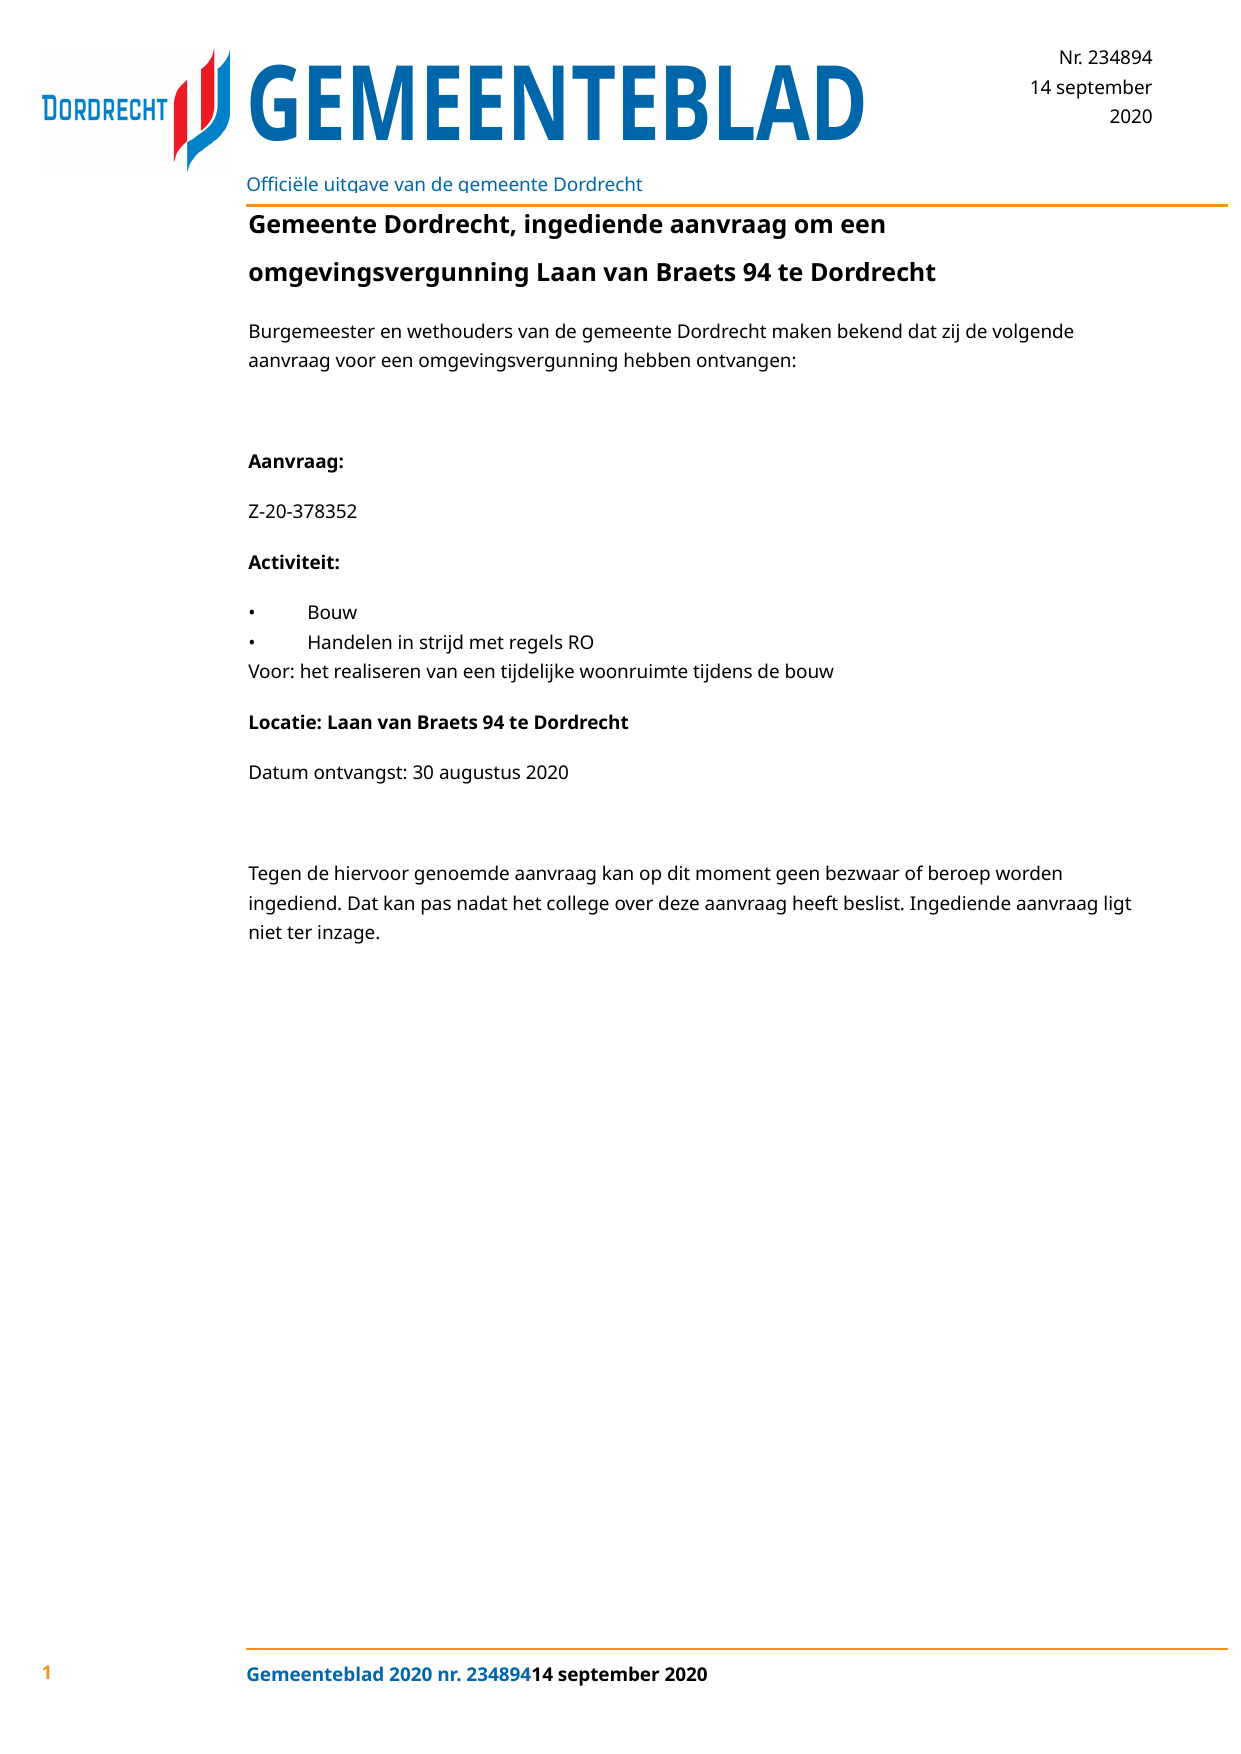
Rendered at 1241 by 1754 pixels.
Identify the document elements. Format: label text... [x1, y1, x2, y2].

text Voor: het realiseren van een tijdelijke woonruimte tijdens de bouw [248, 659, 1152, 684]
text Burgemeester en wethouders van de gemeente Dordrecht maken bekend dat zij de volgende aanvraag voor een omgevingsvergunning hebben ontvangen: [248, 318, 1152, 373]
list Handelen in strijd met regels RO [248, 629, 1152, 655]
text Locatie: Laan van Braets 94 te Dordrecht [248, 709, 1152, 735]
text Gemeente Dordrecht, ingediende aanvraag om een omgevingsvergunning Laan van Braets 94 te Dordrecht [248, 207, 1152, 288]
text Tegen de hiervoor genoemde aanvraag kan op dit moment geen bezwaar of beroep worden ingediend. Dat kan pas nadat het college over deze aanvraag heeft beslist. Ingediende aanvraag ligt niet ter inzage. [248, 860, 1152, 945]
list Bouw [248, 599, 1152, 625]
text Z-20-378352 [248, 499, 1152, 524]
text Aanvraag: [248, 448, 1152, 474]
picture [41, 47, 231, 172]
text Activiteit: [248, 549, 1152, 575]
text Datum ontvangst: 30 augustus 2020 [248, 759, 1152, 785]
